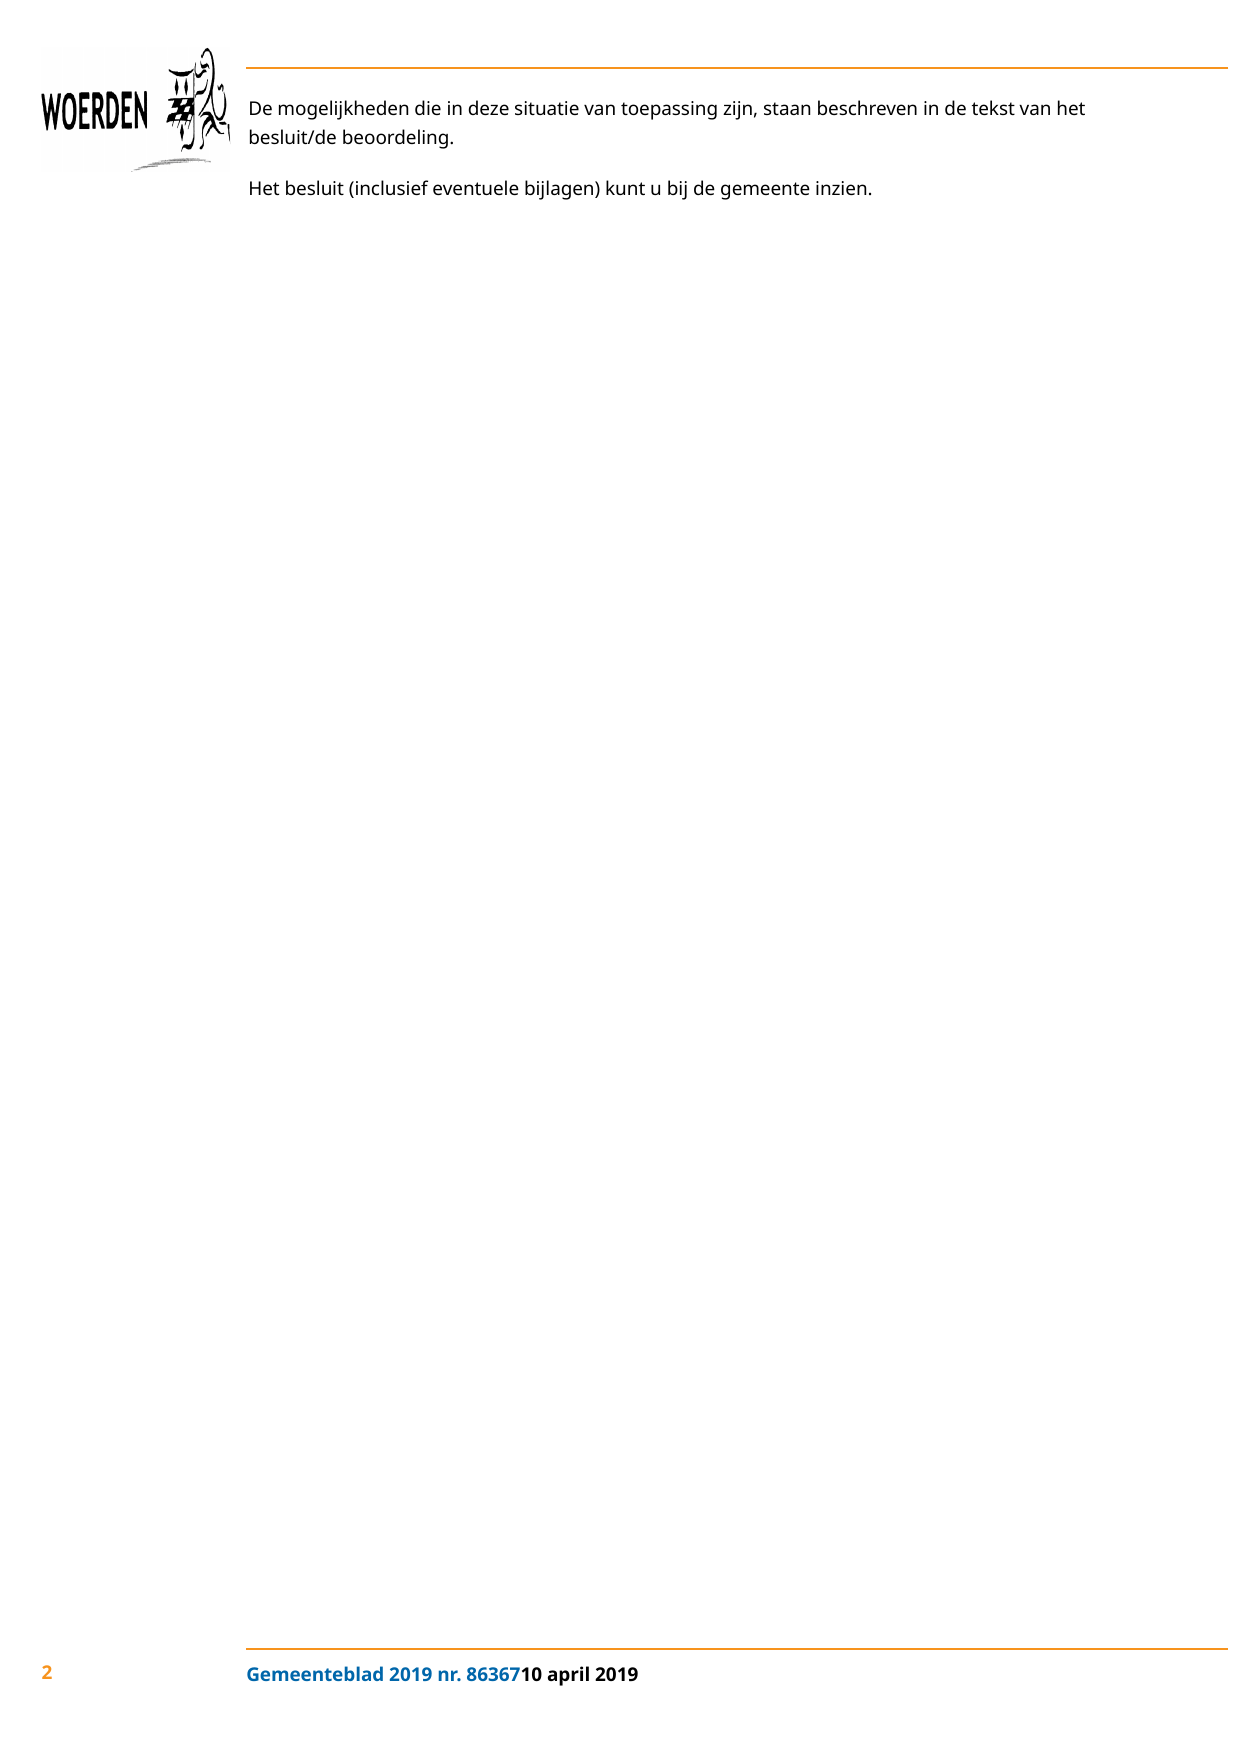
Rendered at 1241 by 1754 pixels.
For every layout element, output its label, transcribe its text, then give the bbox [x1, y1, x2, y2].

text De mogelijkheden die in deze situatie van toepassing zijn, staan beschreven in de tekst van het besluit/de beoordeling. [248, 95, 1152, 150]
text Het besluit (inclusief eventuele bijlagen) kunt u bij de gemeente inzien. [248, 175, 1152, 201]
picture [41, 47, 231, 172]
